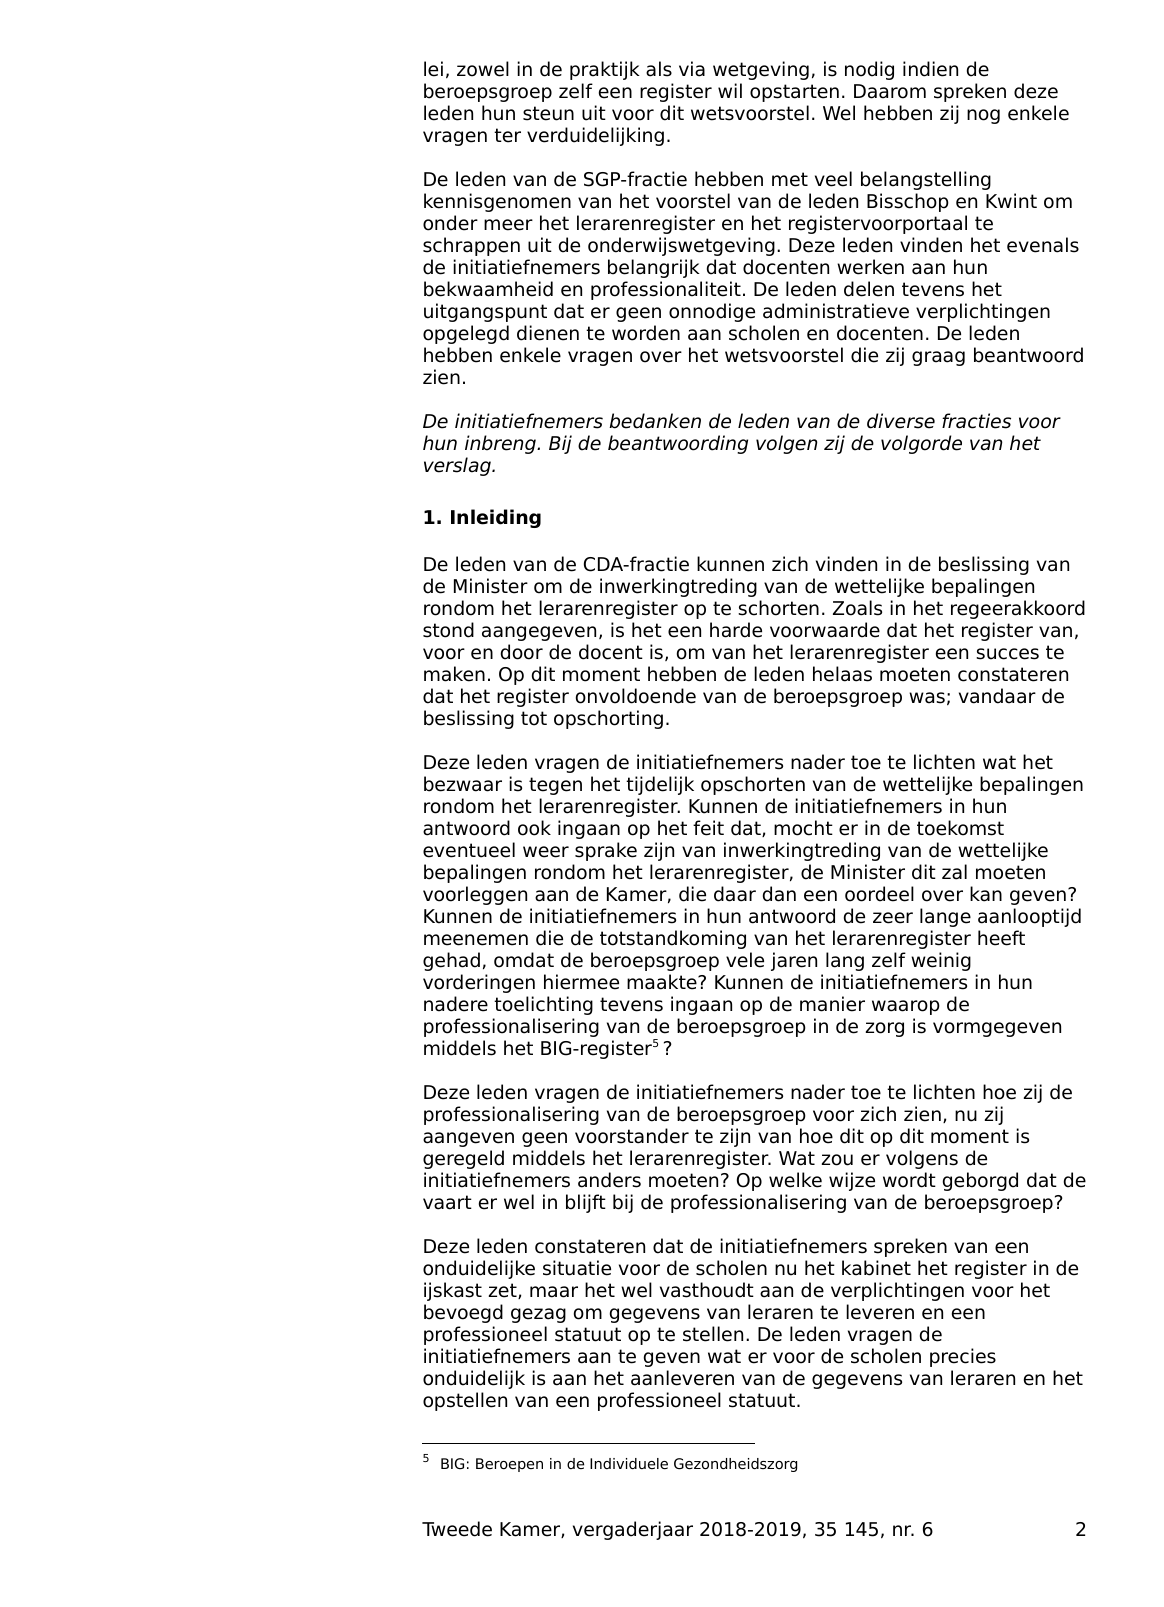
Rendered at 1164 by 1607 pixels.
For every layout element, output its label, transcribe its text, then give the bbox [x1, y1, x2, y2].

text Deze leden constateren dat de initiatiefnemers spreken van een onduidelijke situatie voor de scholen nu het kabinet het register in de ijskast zet, maar het wel vasthoudt aan de verplichtingen voor het bevoegd gezag om gegevens van leraren te leveren en een professioneel statuut op te stellen. De leden vragen de initiatiefnemers aan te geven wat er voor de scholen precies onduidelijk is aan het aanleveren van de gegevens van leraren en het opstellen van een professioneel statuut. [422, 1236, 1087, 1412]
text De leden van de SGP-fractie hebben met veel belangstelling kennisgenomen van het voorstel van de leden Bisschop en Kwint om onder meer het lerarenregister en het registervoorportaal te schrappen uit de onderwijswetgeving. Deze leden vinden het evenals de initiatiefnemers belangrijk dat docenten werken aan hun bekwaamheid en professionaliteit. De leden delen tevens het uitgangspunt dat er geen onnodige administratieve verplichtingen opgelegd dienen te worden aan scholen en docenten. De leden hebben enkele vragen over het wetsvoorstel die zij graag beantwoord zien. [422, 169, 1087, 389]
text De initiatiefnemers bedanken de leden van de diverse fracties voor hun inbreng. Bij de beantwoording volgen zij de volgorde van het verslag. [422, 411, 1087, 477]
text De leden van de CDA-fractie kunnen zich vinden in de beslissing van de Minister om de inwerkingtreding van de wettelijke bepalingen rondom het lerarenregister op te schorten. Zoals in het regeerakkoord stond aangegeven, is het een harde voorwaarde dat het register van, voor en door de docent is, om van het lerarenregister een succes te maken. Op dit moment hebben de leden helaas moeten constateren dat het register onvoldoende van de beroepsgroep was; vandaar de beslissing tot opschorting. [422, 554, 1087, 730]
text lei, zowel in de praktijk als via wetgeving, is nodig indien de beroepsgroep zelf een register wil opstarten. Daarom spreken deze leden hun steun uit voor dit wetsvoorstel. Wel hebben zij nog enkele vragen ter verduidelijking. [422, 59, 1087, 147]
text BIG: Beroepen in de Individuele Gezondheidszorg [422, 1452, 1087, 1474]
subtitle 1. Inleiding [422, 507, 1087, 529]
text Deze leden vragen de initiatiefnemers nader toe te lichten hoe zij de professionalisering van de beroepsgroep voor zich zien, nu zij aangeven geen voorstander te zijn van hoe dit op dit moment is geregeld middels het lerarenregister. Wat zou er volgens de initiatiefnemers anders moeten? Op welke wijze wordt geborgd dat de vaart er wel in blijft bij de professionalisering van de beroepsgroep? [422, 1082, 1087, 1214]
text Deze leden vragen de initiatiefnemers nader toe te lichten wat het bezwaar is tegen het tijdelijk opschorten van de wettelijke bepalingen rondom het lerarenregister. Kunnen de initiatiefnemers in hun antwoord ook ingaan op het feit dat, mocht er in de toekomst eventueel weer sprake zijn van inwerkingtreding van de wettelijke bepalingen rondom het lerarenregister, de Minister dit zal moeten voorleggen aan de Kamer, die daar dan een oordeel over kan geven? Kunnen de initiatiefnemers in hun antwoord de zeer lange aanlooptijd meenemen die de totstandkoming van het lerarenregister heeft gehad, omdat de beroepsgroep vele jaren lang zelf weinig vorderingen hiermee maakte? Kunnen de initiatiefnemers in hun nadere toelichting tevens ingaan op de manier waarop de professionalisering van de beroepsgroep in de zorg is vormgegeven middels het BIG-register? [422, 752, 1087, 1060]
